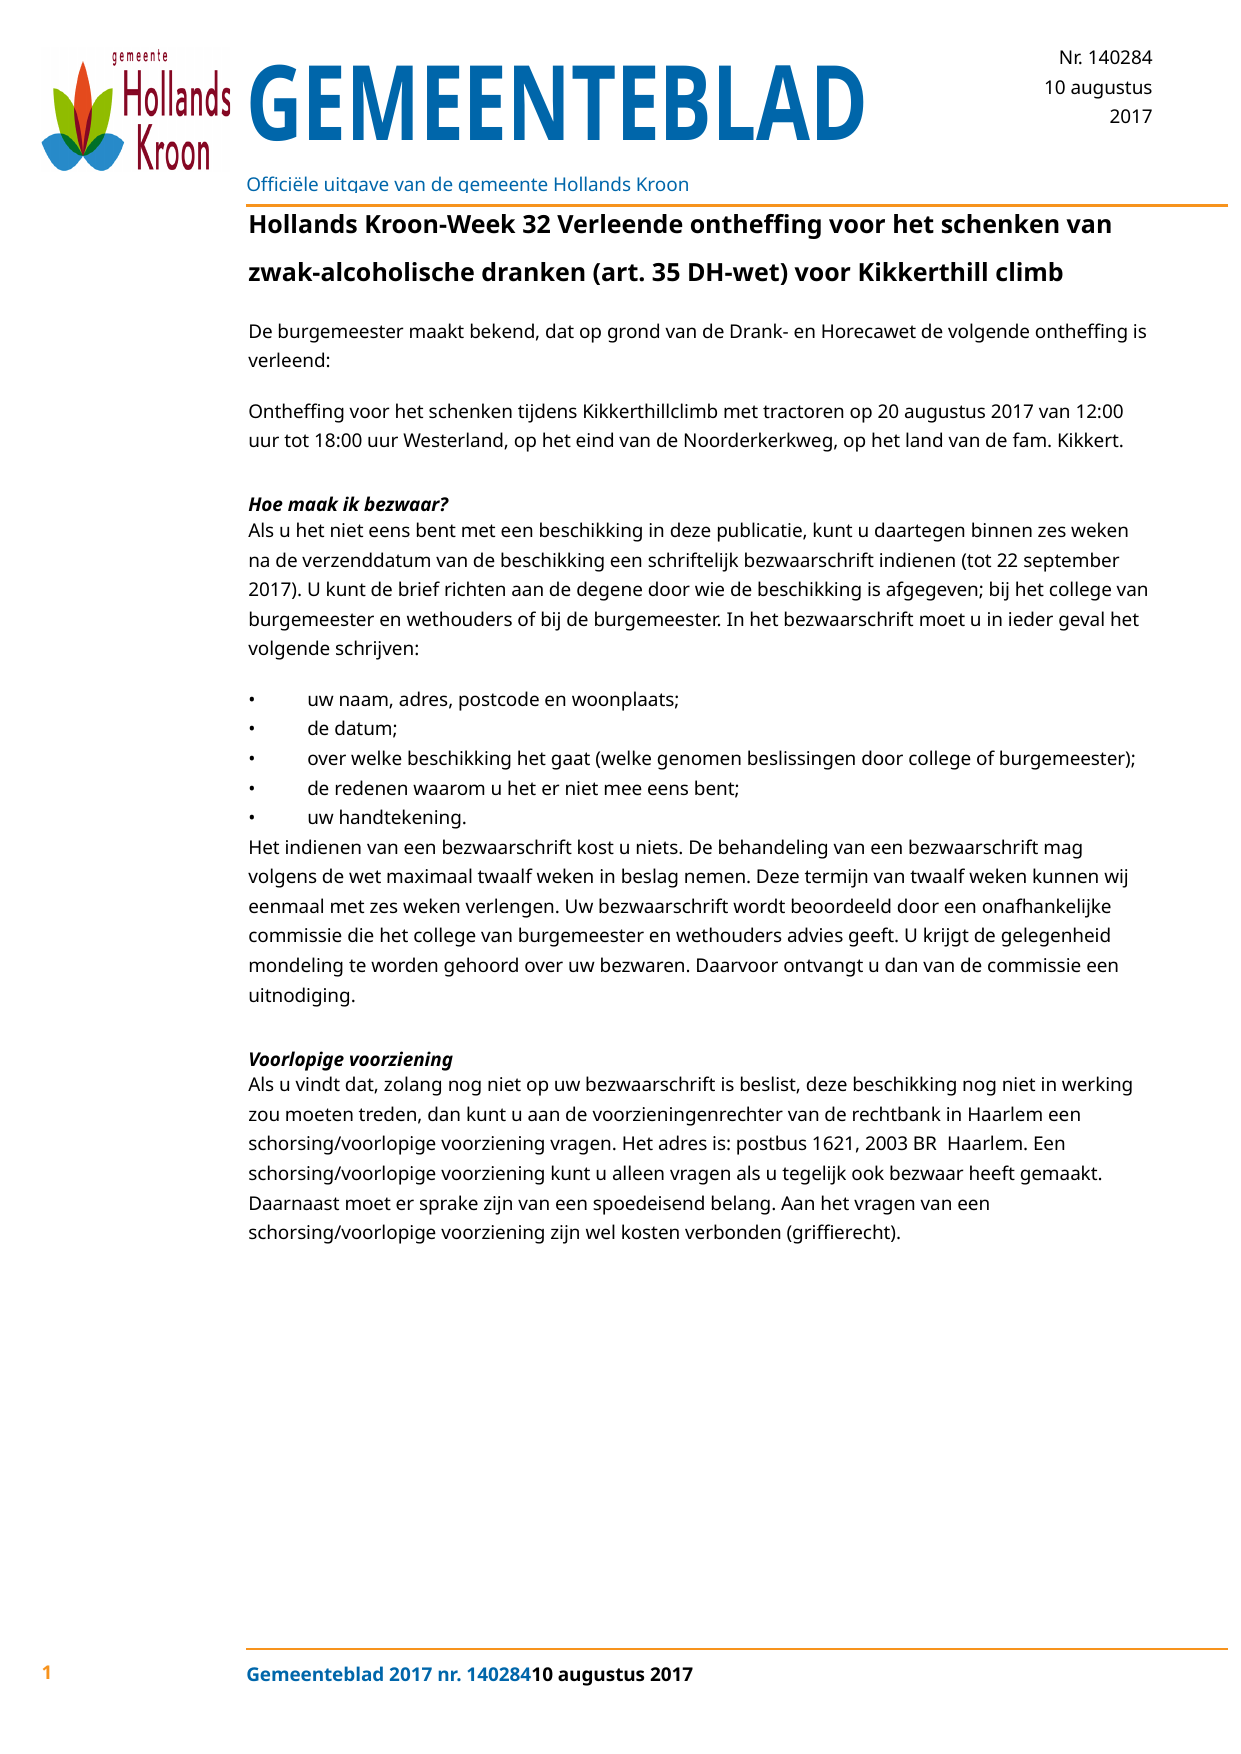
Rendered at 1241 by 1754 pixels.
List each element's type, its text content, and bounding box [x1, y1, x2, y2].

text Hoe maak ik bezwaar? [248, 491, 1152, 517]
picture [41, 47, 231, 172]
list over welke beschikking het gaat (welke genomen beslissingen door college of burgemeester); [248, 745, 1152, 771]
text Ontheffing voor het schenken tijdens Kikkerthillclimb met tractoren op 20 augustus 2017 van 12:00 uur tot 18:00 uur Westerland, op het eind van de Noorderkerkweg, op het land van de fam. Kikkert. [248, 398, 1152, 453]
text Als u vindt dat, zolang nog niet op uw bezwaarschrift is beslist, deze beschikking nog niet in werking zou moeten treden, dan kunt u aan de voorzieningenrechter van de rechtbank in Haarlem een schorsing/voorlopige voorziening vragen. Het adres is: postbus 1621, 2003 BR Haarlem. Een schorsing/voorlopige voorziening kunt u alleen vragen als u tegelijk ook bezwaar heeft gemaakt. Daarnaast moet er sprake zijn van een spoedeisend belang. Aan het vragen van een schorsing/voorlopige voorziening zijn wel kosten verbonden (griffierecht). [248, 1071, 1152, 1245]
list de redenen waarom u het er niet mee eens bent; [248, 775, 1152, 800]
text De burgemeester maakt bekend, dat op grond van de Drank- en Horecawet de volgende ontheffing is verleend: [248, 318, 1152, 373]
list de datum; [248, 716, 1152, 741]
text Als u het niet eens bent met een beschikking in deze publicatie, kunt u daartegen binnen zes weken na de verzenddatum van de beschikking een schriftelijk bezwaarschrift indienen (tot 22 september 2017). U kunt de brief richten aan de degene door wie de beschikking is afgegeven; bij het college van burgemeester en wethouders of bij de burgemeester. In het bezwaarschrift moet u in ieder geval het volgende schrijven: [248, 517, 1152, 661]
list uw naam, adres, postcode en woonplaats; [248, 686, 1152, 712]
text Het indienen van een bezwaarschrift kost u niets. De behandeling van een bezwaarschrift mag volgens de wet maximaal twaalf weken in beslag nemen. Deze termijn van twaalf weken kunnen wij eenmaal met zes weken verlengen. Uw bezwaarschrift wordt beoordeeld door een onafhankelijke commissie die het college van burgemeester en wethouders advies geeft. U krijgt de gelegenheid mondeling te worden gehoord over uw bezwaren. Daarvoor ontvangt u dan van de commissie een uitnodiging. [248, 834, 1152, 1007]
text Voorlopige voorziening [248, 1046, 1152, 1071]
text Hollands Kroon-Week 32 Verleende ontheffing voor het schenken van zwak-alcoholische dranken (art. 35 DH-wet) voor Kikkerthill climb [248, 207, 1152, 288]
list uw handtekening. [248, 804, 1152, 830]
